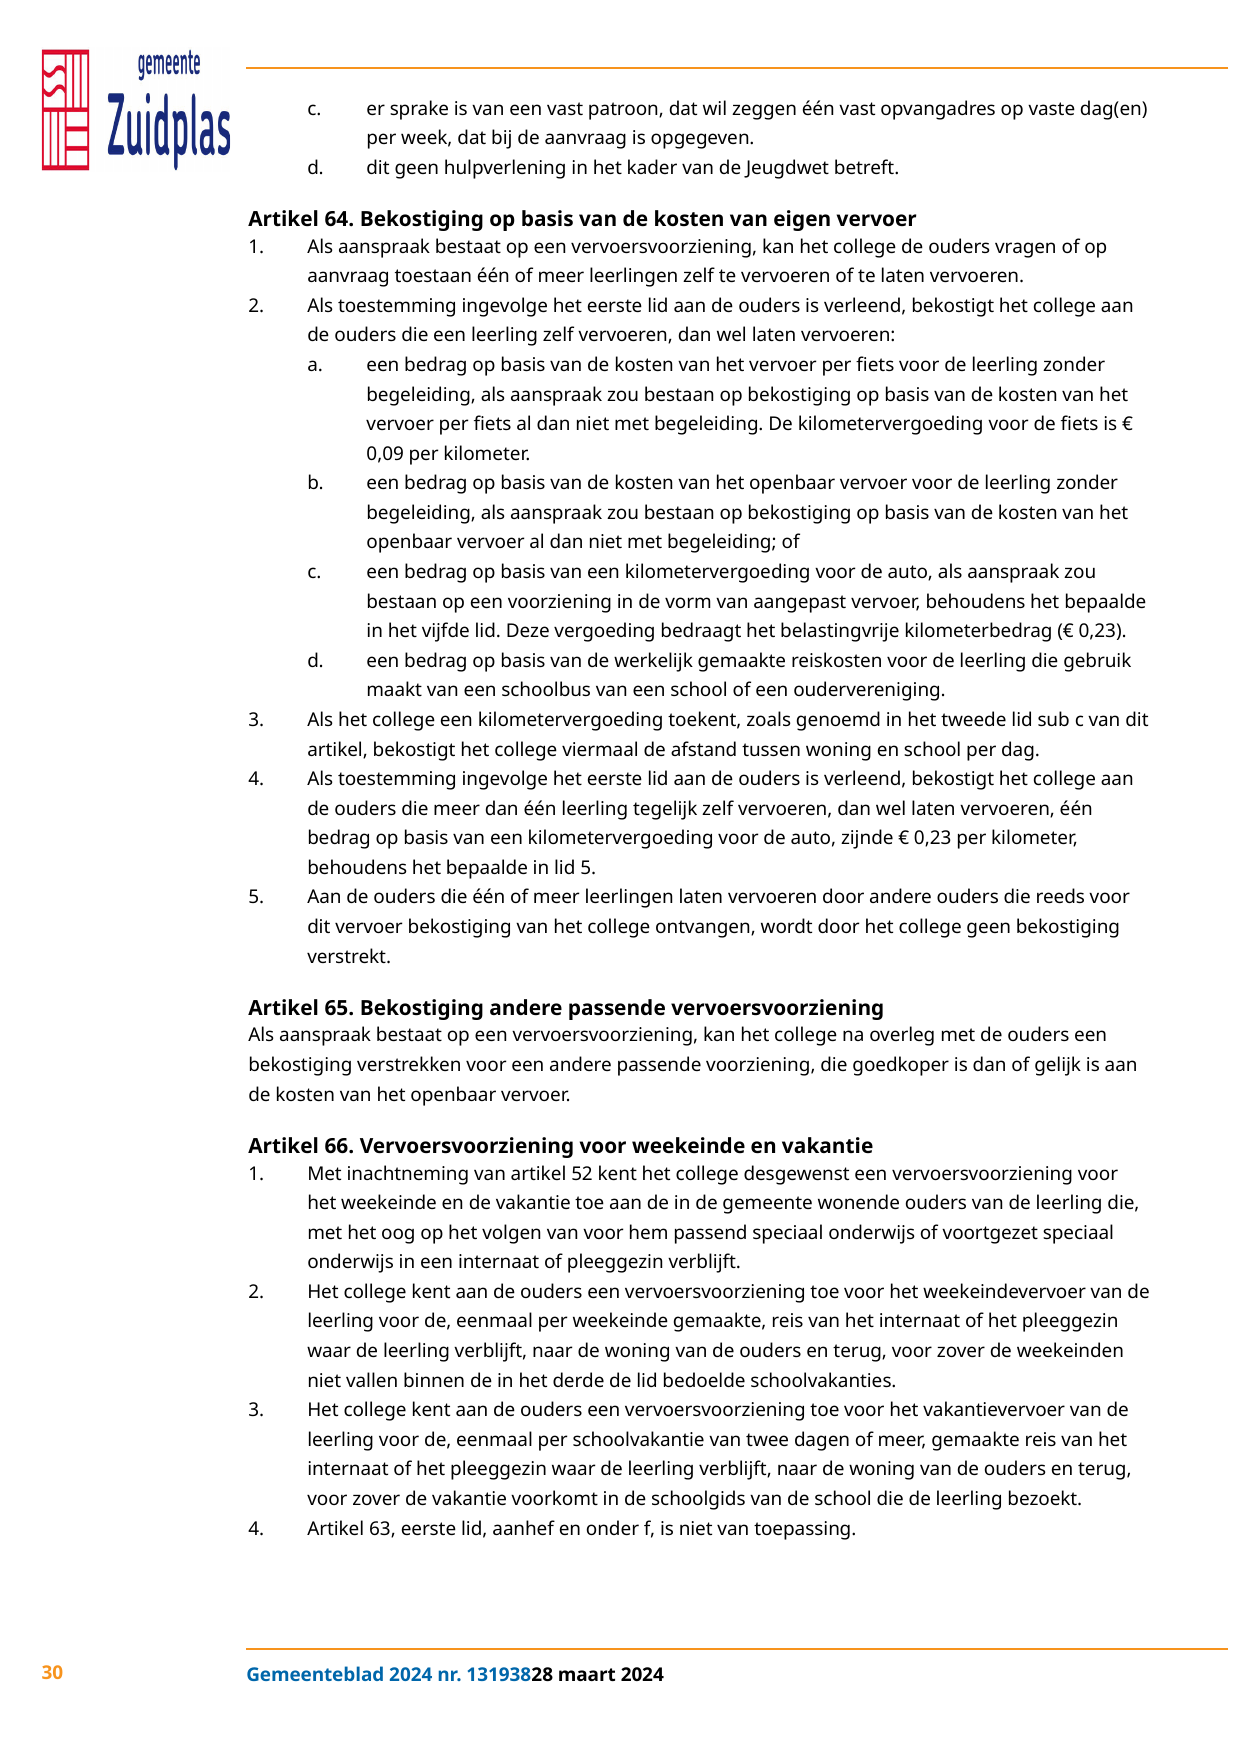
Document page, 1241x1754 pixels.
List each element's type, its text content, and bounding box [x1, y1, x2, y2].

list Het college kent aan de ouders een vervoersvoorziening toe voor het vakantievervoer van de leerling voor de, eenmaal per schoolvakantie van twee dagen of meer, gemaakte reis van het internaat of het pleeggezin waar de leerling verblijft, naar de woning van de ouders en terug, voor zover de vakantie voorkomt in de schoolgids van de school die de leerling bezoekt. [248, 1396, 1152, 1511]
text Artikel 65. Bekostiging andere passende vervoersvoorziening [248, 993, 1152, 1022]
list een bedrag op basis van een kilometervergoeding voor de auto, als aanspraak zou bestaan op een voorziening in de vorm van aangepast vervoer, behoudens het bepaalde in het vijfde lid. Deze vergoeding bedraagt het belastingvrije kilometerbedrag (€ 0,23). [307, 558, 1152, 643]
list dit geen hulpverlening in het kader van de Jeugdwet betreft. [307, 154, 1152, 180]
list Aan de ouders die één of meer leerlingen laten vervoeren door andere ouders die reeds voor dit vervoer bekostiging van het college ontvangen, wordt door het college geen bekostiging verstrekt. [248, 884, 1152, 968]
list Met inachtneming van artikel 52 kent het college desgewenst een vervoersvoorziening voor het weekeinde en de vakantie toe aan de in de gemeente wonende ouders van de leerling die, met het oog op het volgen van voor hem passend speciaal onderwijs of voortgezet speciaal onderwijs in een internaat of pleeggezin verblijft. [248, 1160, 1152, 1274]
picture [41, 47, 231, 172]
list Als toestemming ingevolge het eerste lid aan de ouders is verleend, bekostigt het college aan de ouders die een leerling zelf vervoeren, dan wel laten vervoeren: [248, 292, 1152, 347]
text Als aanspraak bestaat op een vervoersvoorziening, kan het college na overleg met de ouders een bekostiging verstrekken voor een andere passende voorziening, die goedkoper is dan of gelijk is aan de kosten van het openbaar vervoer. [248, 1022, 1152, 1107]
list een bedrag op basis van de kosten van het openbaar vervoer voor de leerling zonder begeleiding, als aanspraak zou bestaan op bekostiging op basis van de kosten van het openbaar vervoer al dan niet met begeleiding; of [307, 469, 1152, 554]
list er sprake is van een vast patroon, dat wil zeggen één vast opvangadres op vaste dag(en) per week, dat bij de aanvraag is opgegeven. [307, 95, 1152, 150]
list Als het college een kilometervergoeding toekent, zoals genoemd in het tweede lid sub c van dit artikel, bekostigt het college viermaal de afstand tussen woning en school per dag. [248, 706, 1152, 761]
list een bedrag op basis van de kosten van het vervoer per fiets voor de leerling zonder begeleiding, als aanspraak zou bestaan op bekostiging op basis van de kosten van het vervoer per fiets al dan niet met begeleiding. De kilometervergoeding voor de fiets is € 0,09 per kilometer. [307, 351, 1152, 466]
text Artikel 64. Bekostiging op basis van de kosten van eigen vervoer [248, 204, 1152, 233]
list Het college kent aan de ouders een vervoersvoorziening toe voor het weekeindevervoer van de leerling voor de, eenmaal per weekeinde gemaakte, reis van het internaat of het pleeggezin waar de leerling verblijft, naar de woning van de ouders en terug, voor zover de weekeinden niet vallen binnen de in het derde de lid bedoelde schoolvakanties. [248, 1278, 1152, 1392]
list Als aanspraak bestaat op een vervoersvoorziening, kan het college de ouders vragen of op aanvraag toestaan één of meer leerlingen zelf te vervoeren of te laten vervoeren. [248, 233, 1152, 288]
text Artikel 66. Vervoersvoorziening voor weekeinde en vakantie [248, 1131, 1152, 1160]
list een bedrag op basis van de werkelijk gemaakte reiskosten voor de leerling die gebruik maakt van een schoolbus van een school of een oudervereniging. [307, 647, 1152, 702]
list Als toestemming ingevolge het eerste lid aan de ouders is verleend, bekostigt het college aan de ouders die meer dan één leerling tegelijk zelf vervoeren, dan wel laten vervoeren, één bedrag op basis van een kilometervergoeding voor de auto, zijnde € 0,23 per kilometer, behoudens het bepaalde in lid 5. [248, 765, 1152, 880]
list Artikel 63, eerste lid, aanhef en onder f, is niet van toepassing. [248, 1515, 1152, 1540]
